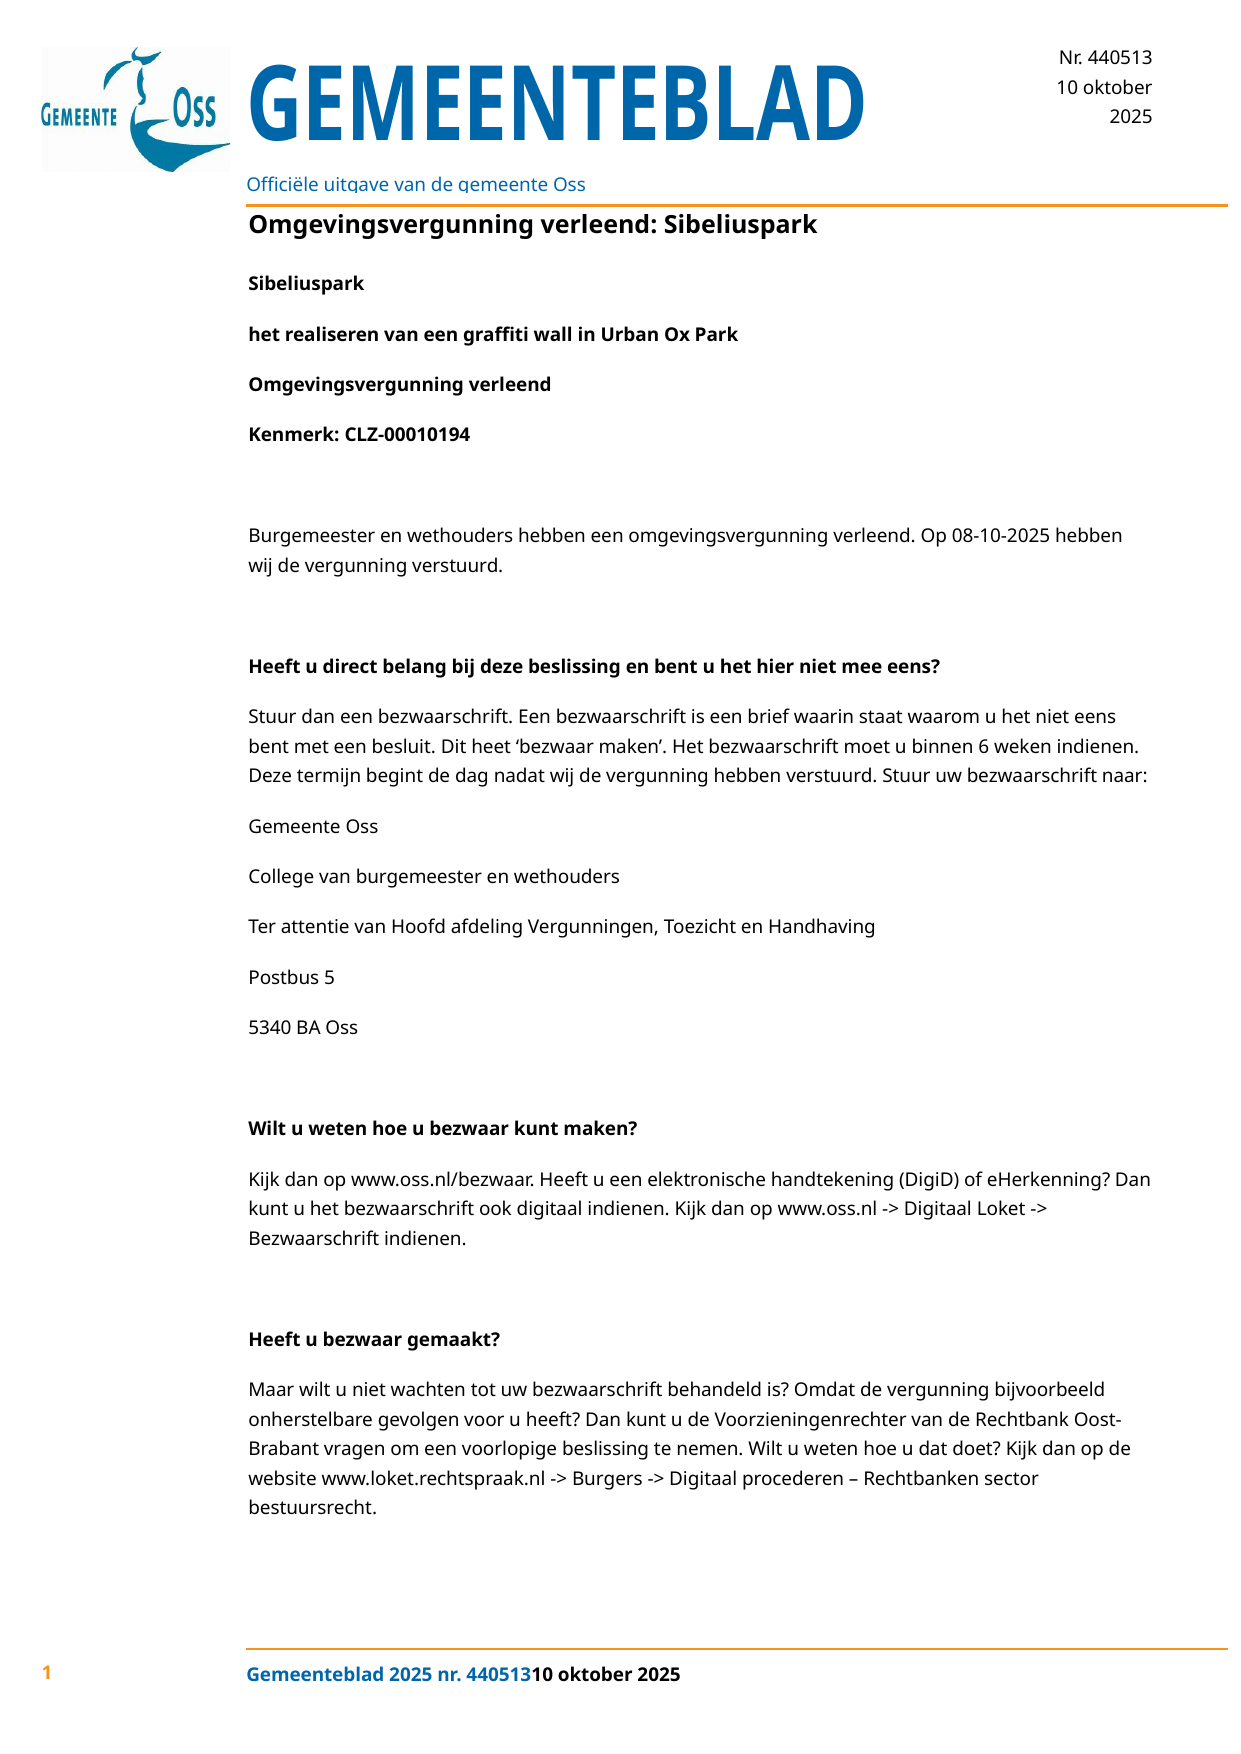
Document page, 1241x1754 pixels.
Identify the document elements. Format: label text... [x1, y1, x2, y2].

text Maar wilt u niet wachten tot uw bezwaarschrift behandeld is? Omdat de vergunning bijvoorbeeld onherstelbare gevolgen voor u heeft? Dan kunt u de Voorzieningenrechter van de Rechtbank Oost-Brabant vragen om een voorlopige beslissing te nemen. Wilt u weten hoe u dat doet? Kijk dan op de website www.loket.rechtspraak.nl -> Burgers -> Digitaal procederen – Rechtbanken sector bestuursrecht. [248, 1376, 1152, 1520]
text Ter attentie van Hoofd afdeling Vergunningen, Toezicht en Handhaving [248, 914, 1152, 939]
text Gemeente Oss [248, 813, 1152, 838]
text Wilt u weten hoe u bezwaar kunt maken? [248, 1115, 1152, 1141]
text Stuur dan een bezwaarschrift. Een bezwaarschrift is een brief waarin staat waarom u het niet eens bent met een besluit. Dit heet ‘bezwaar maken’. Het bezwaarschrift moet u binnen 6 weken indienen. Deze termijn begint de dag nadat wij de vergunning hebben verstuurd. Stuur uw bezwaarschrift naar: [248, 703, 1152, 788]
text 5340 BA Oss [248, 1014, 1152, 1040]
text Omgevingsvergunning verleend [248, 371, 1152, 397]
text Kenmerk: CLZ-00010194 [248, 422, 1152, 447]
text Postbus 5 [248, 964, 1152, 990]
text Omgevingsvergunning verleend: Sibeliuspark [248, 207, 1152, 241]
text Heeft u direct belang bij deze beslissing en bent u het hier niet mee eens? [248, 653, 1152, 678]
text Kijk dan op www.oss.nl/bezwaar. Heeft u een elektronische handtekening (DigiD) of eHerkenning? Dan kunt u het bezwaarschrift ook digitaal indienen. Kijk dan op www.oss.nl -> Digitaal Loket -> Bezwaarschrift indienen. [248, 1166, 1152, 1251]
text Sibeliuspark [248, 270, 1152, 296]
text Burgemeester en wethouders hebben een omgevingsvergunning verleend. Op 08-10-2025 hebben wij de vergunning verstuurd. [248, 522, 1152, 578]
text College van burgemeester en wethouders [248, 863, 1152, 889]
text het realiseren van een graffiti wall in Urban Ox Park [248, 321, 1152, 346]
text Heeft u bezwaar gemaakt? [248, 1326, 1152, 1351]
picture [41, 47, 231, 172]
